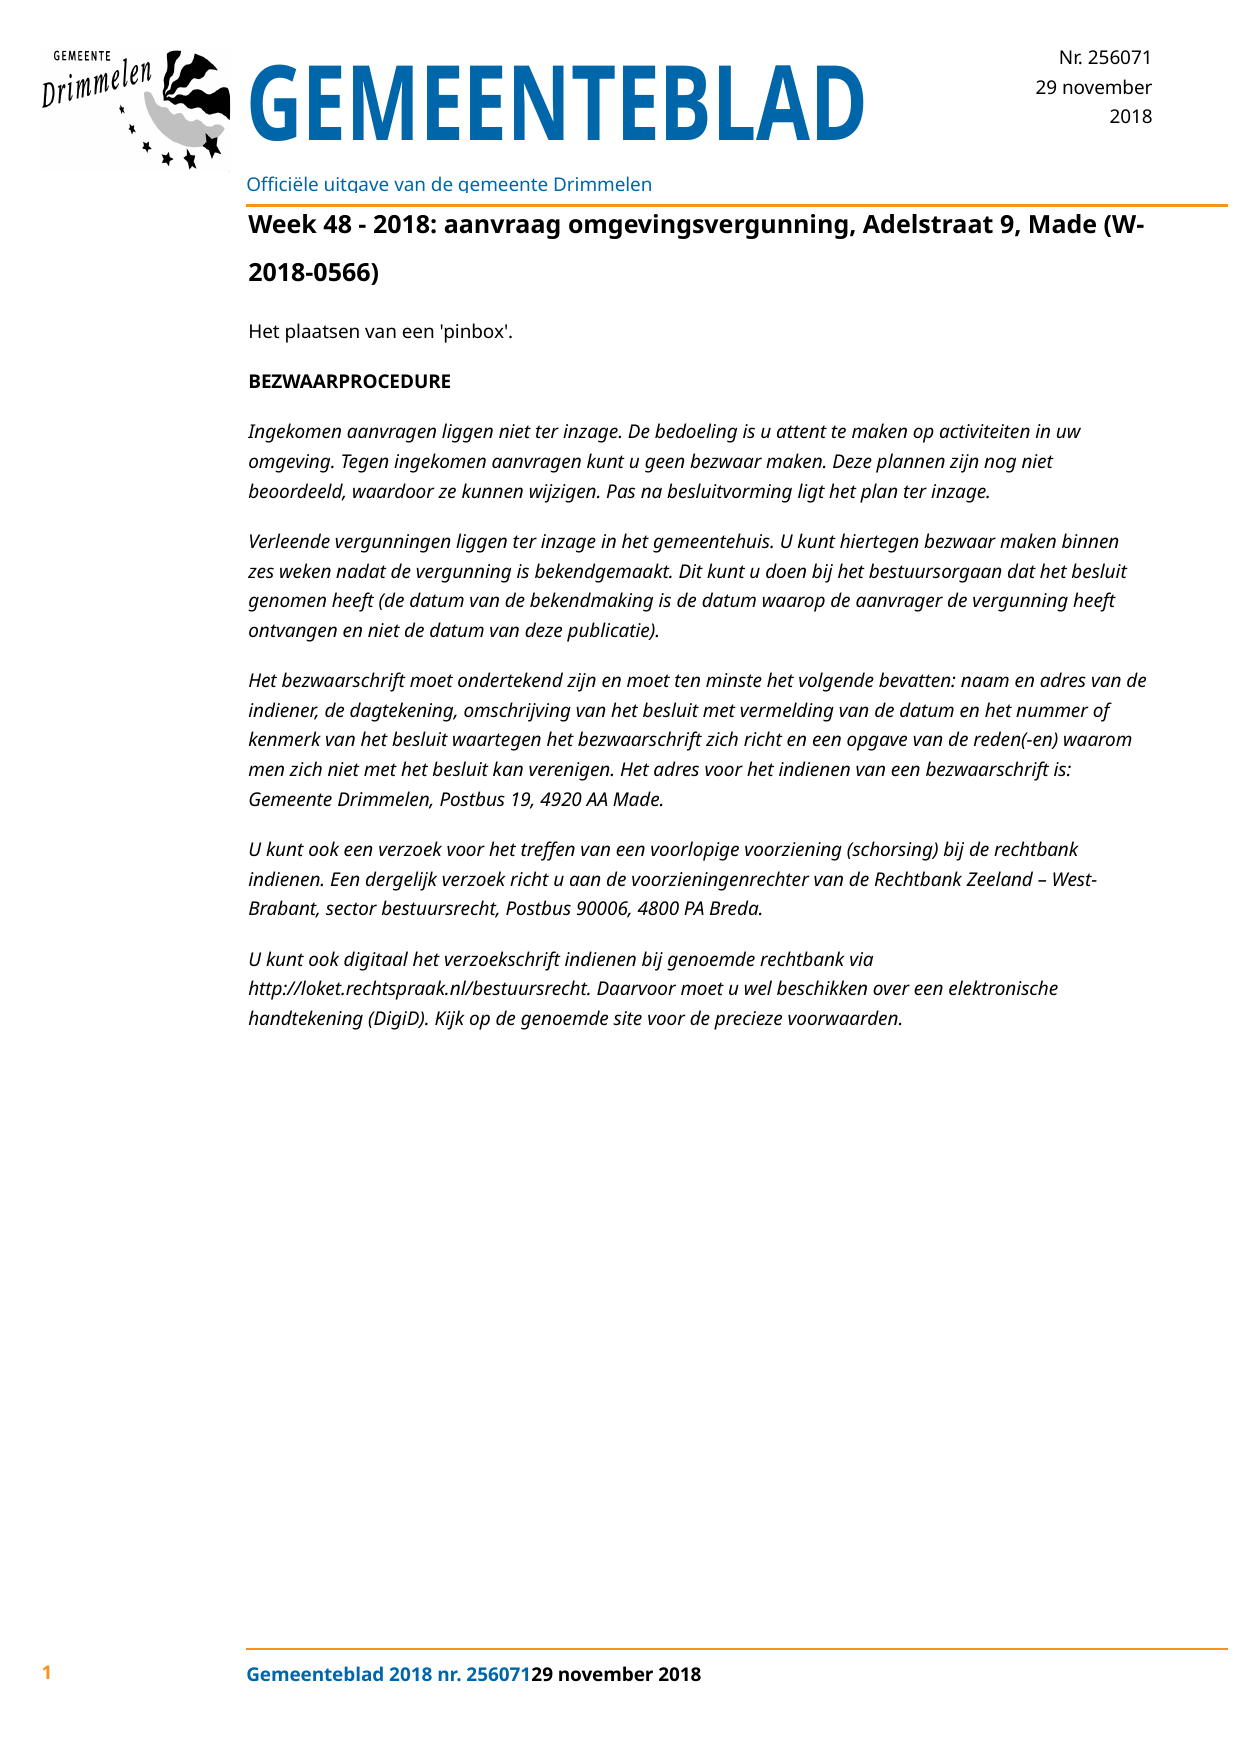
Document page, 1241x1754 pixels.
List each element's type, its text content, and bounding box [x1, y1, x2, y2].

text Ingekomen aanvragen liggen niet ter inzage. De bedoeling is u attent te maken op activiteiten in uw omgeving. Tegen ingekomen aanvragen kunt u geen bezwaar maken. Deze plannen zijn nog niet beoordeeld, waardoor ze kunnen wijzigen. Pas na besluitvorming ligt het plan ter inzage. [248, 419, 1152, 504]
text Week 48 - 2018: aanvraag omgevingsvergunning, Adelstraat 9, Made (W-2018-0566) [248, 207, 1152, 288]
text Het bezwaarschrift moet ondertekend zijn en moet ten minste het volgende bevatten: naam en adres van de indiener, de dagtekening, omschrijving van het besluit met vermelding van de datum en het nummer of kenmerk van het besluit waartegen het bezwaarschrift zich richt en een opgave van de reden(-en) waarom men zich niet met het besluit kan verenigen. Het adres voor het indienen van een bezwaarschrift is: Gemeente Drimmelen, Postbus 19, 4920 AA Made. [248, 667, 1152, 812]
text Het plaatsen van een 'pinbox'. [248, 318, 1152, 344]
text U kunt ook een verzoek voor het treffen van een voorlopige voorziening (schorsing) bij de rechtbank indienen. Een dergelijk verzoek richt u aan de voorzieningenrechter van de Rechtbank Zeeland – West-Brabant, sector bestuursrecht, Postbus 90006, 4800 PA Breda. [248, 836, 1152, 921]
text U kunt ook digitaal het verzoekschrift indienen bij genoemde rechtbank via http://loket.rechtspraak.nl/bestuursrecht. Daarvoor moet u wel beschikken over een elektronische handtekening (DigiD). Kijk op de genoemde site voor de precieze voorwaarden. [248, 946, 1152, 1031]
text BEZWAARPROCEDURE [248, 368, 1152, 394]
picture [41, 47, 231, 172]
text Verleende vergunningen liggen ter inzage in het gemeentehuis. U kunt hiertegen bezwaar maken binnen zes weken nadat de vergunning is bekendgemaakt. Dit kunt u doen bij het bestuursorgaan dat het besluit genomen heeft (de datum van de bekendmaking is de datum waarop de aanvrager de vergunning heeft ontvangen en niet de datum van deze publicatie). [248, 528, 1152, 643]
